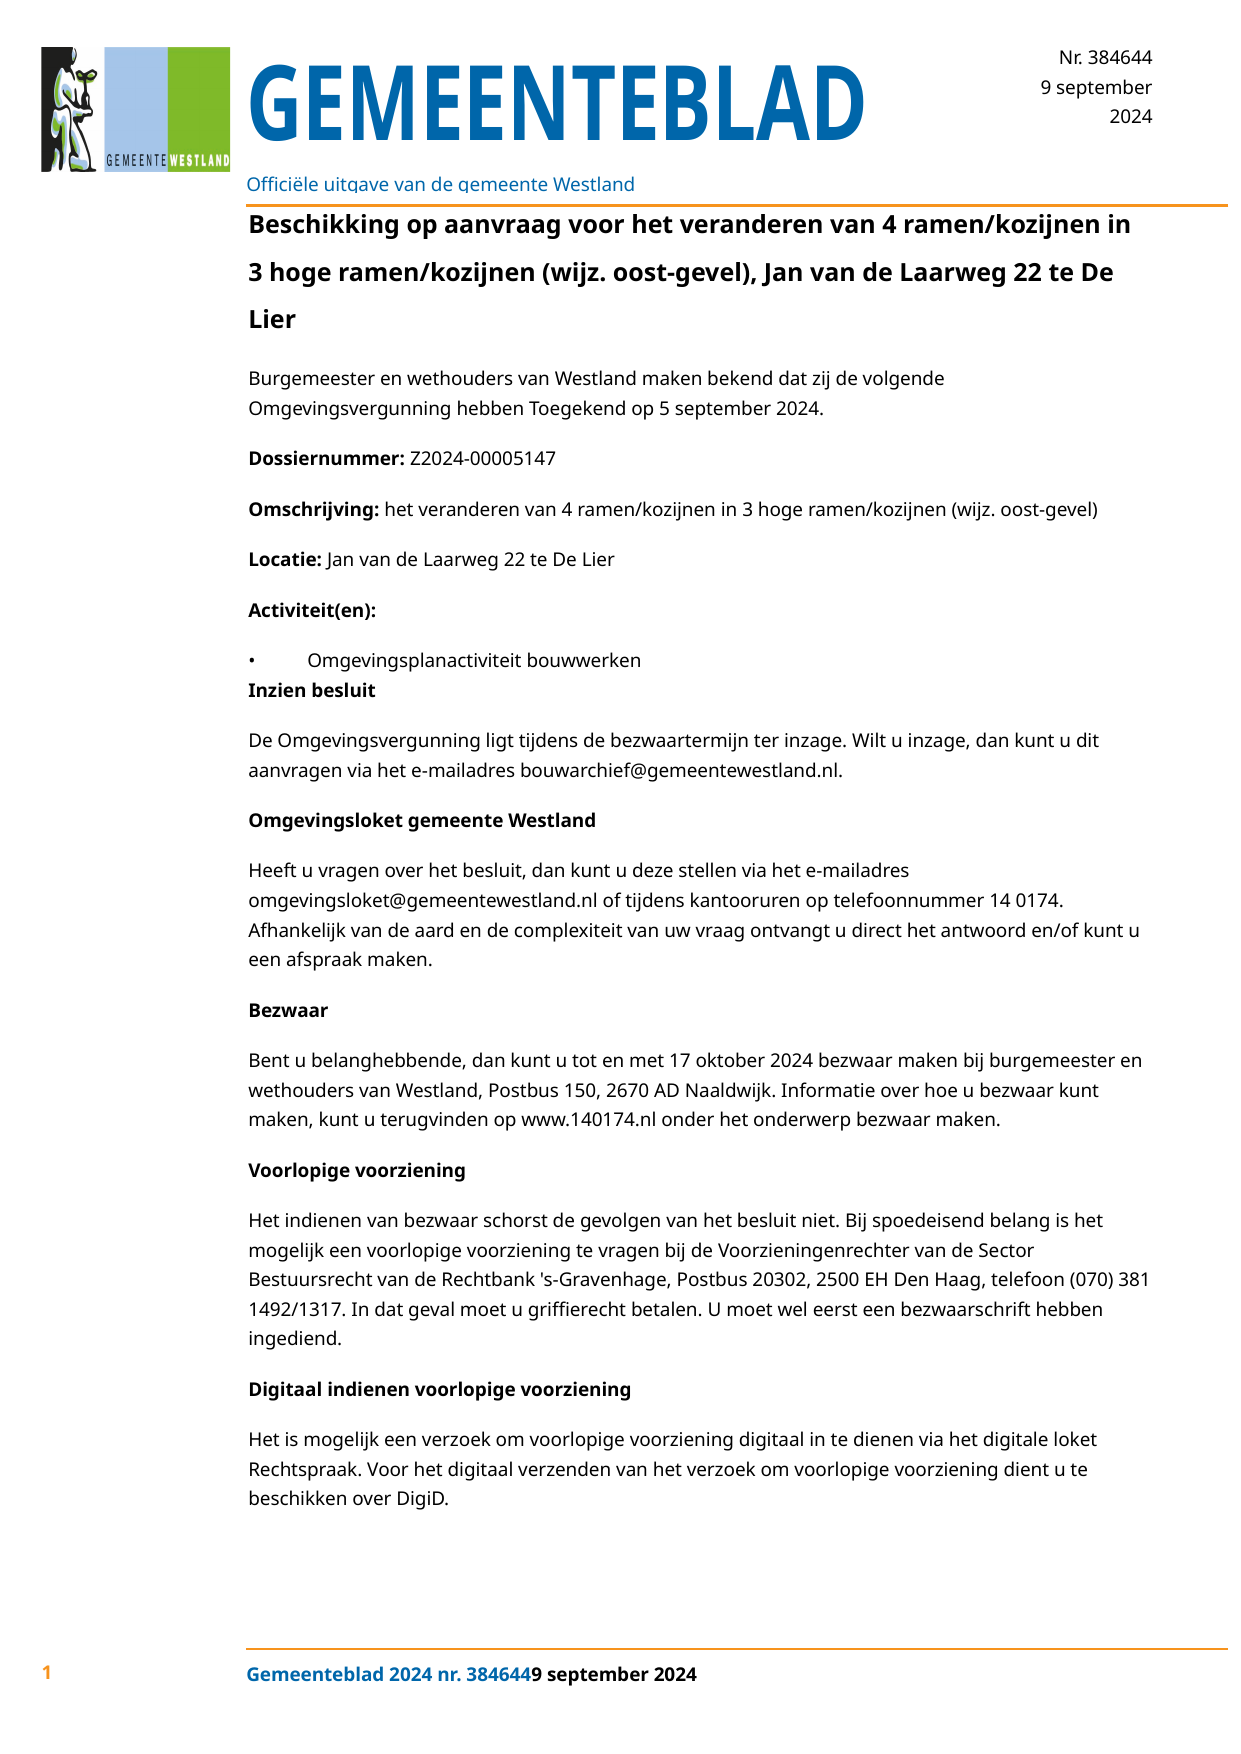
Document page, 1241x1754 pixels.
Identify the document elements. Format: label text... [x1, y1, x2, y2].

text Activiteit(en): [248, 597, 1152, 622]
text Omschrijving: het veranderen van 4 ramen/kozijnen in 3 hoge ramen/kozijnen (wijz. oost-gevel) [248, 496, 1152, 522]
list Omgevingsplanactiviteit bouwwerken [248, 647, 1152, 673]
text Inzien besluit [248, 677, 1152, 702]
text Digitaal indienen voorlopige voorziening [248, 1376, 1152, 1402]
picture [41, 47, 231, 172]
text Bezwaar [248, 997, 1152, 1022]
text Voorlopige voorziening [248, 1157, 1152, 1182]
text Beschikking op aanvraag voor het veranderen van 4 ramen/kozijnen in 3 hoge ramen/kozijnen (wijz. oost-gevel), Jan van de Laarweg 22 te De Lier [248, 207, 1152, 336]
text Omgevingsloket gemeente Westland [248, 807, 1152, 833]
text Het is mogelijk een verzoek om voorlopige voorziening digitaal in te dienen via het digitale loket Rechtspraak. Voor het digitaal verzenden van het verzoek om voorlopige voorziening dient u te beschikken over DigiD. [248, 1426, 1152, 1511]
text Het indienen van bezwaar schorst de gevolgen van het besluit niet. Bij spoedeisend belang is het mogelijk een voorlopige voorziening te vragen bij de Voorzieningenrechter van de Sector Bestuursrecht van de Rechtbank 's-Gravenhage, Postbus 20302, 2500 EH Den Haag, telefoon (070) 381 1492/1317. In dat geval moet u griffierecht betalen. U moet wel eerst een bezwaarschrift hebben ingediend. [248, 1207, 1152, 1351]
text Bent u belanghebbende, dan kunt u tot en met 17 oktober 2024 bezwaar maken bij burgemeester en wethouders van Westland, Postbus 150, 2670 AD Naaldwijk. Informatie over hoe u bezwaar kunt maken, kunt u terugvinden op www.140174.nl onder het onderwerp bezwaar maken. [248, 1047, 1152, 1132]
text De Omgevingsvergunning ligt tijdens de bezwaartermijn ter inzage. Wilt u inzage, dan kunt u dit aanvragen via het e-mailadres bouwarchief@gemeentewestland.nl. [248, 727, 1152, 782]
text Heeft u vragen over het besluit, dan kunt u deze stellen via het e-mailadres omgevingsloket@gemeentewestland.nl of tijdens kantooruren op telefoonnummer 14 0174. Afhankelijk van de aard en de complexiteit van uw vraag ontvangt u direct het antwoord en/of kunt u een afspraak maken. [248, 858, 1152, 972]
text Burgemeester en wethouders van Westland maken bekend dat zij de volgende Omgevingsvergunning hebben Toegekend op 5 september 2024. [248, 366, 1152, 421]
text Dossiernummer: Z2024-00005147 [248, 446, 1152, 471]
text Locatie: Jan van de Laarweg 22 te De Lier [248, 546, 1152, 572]
